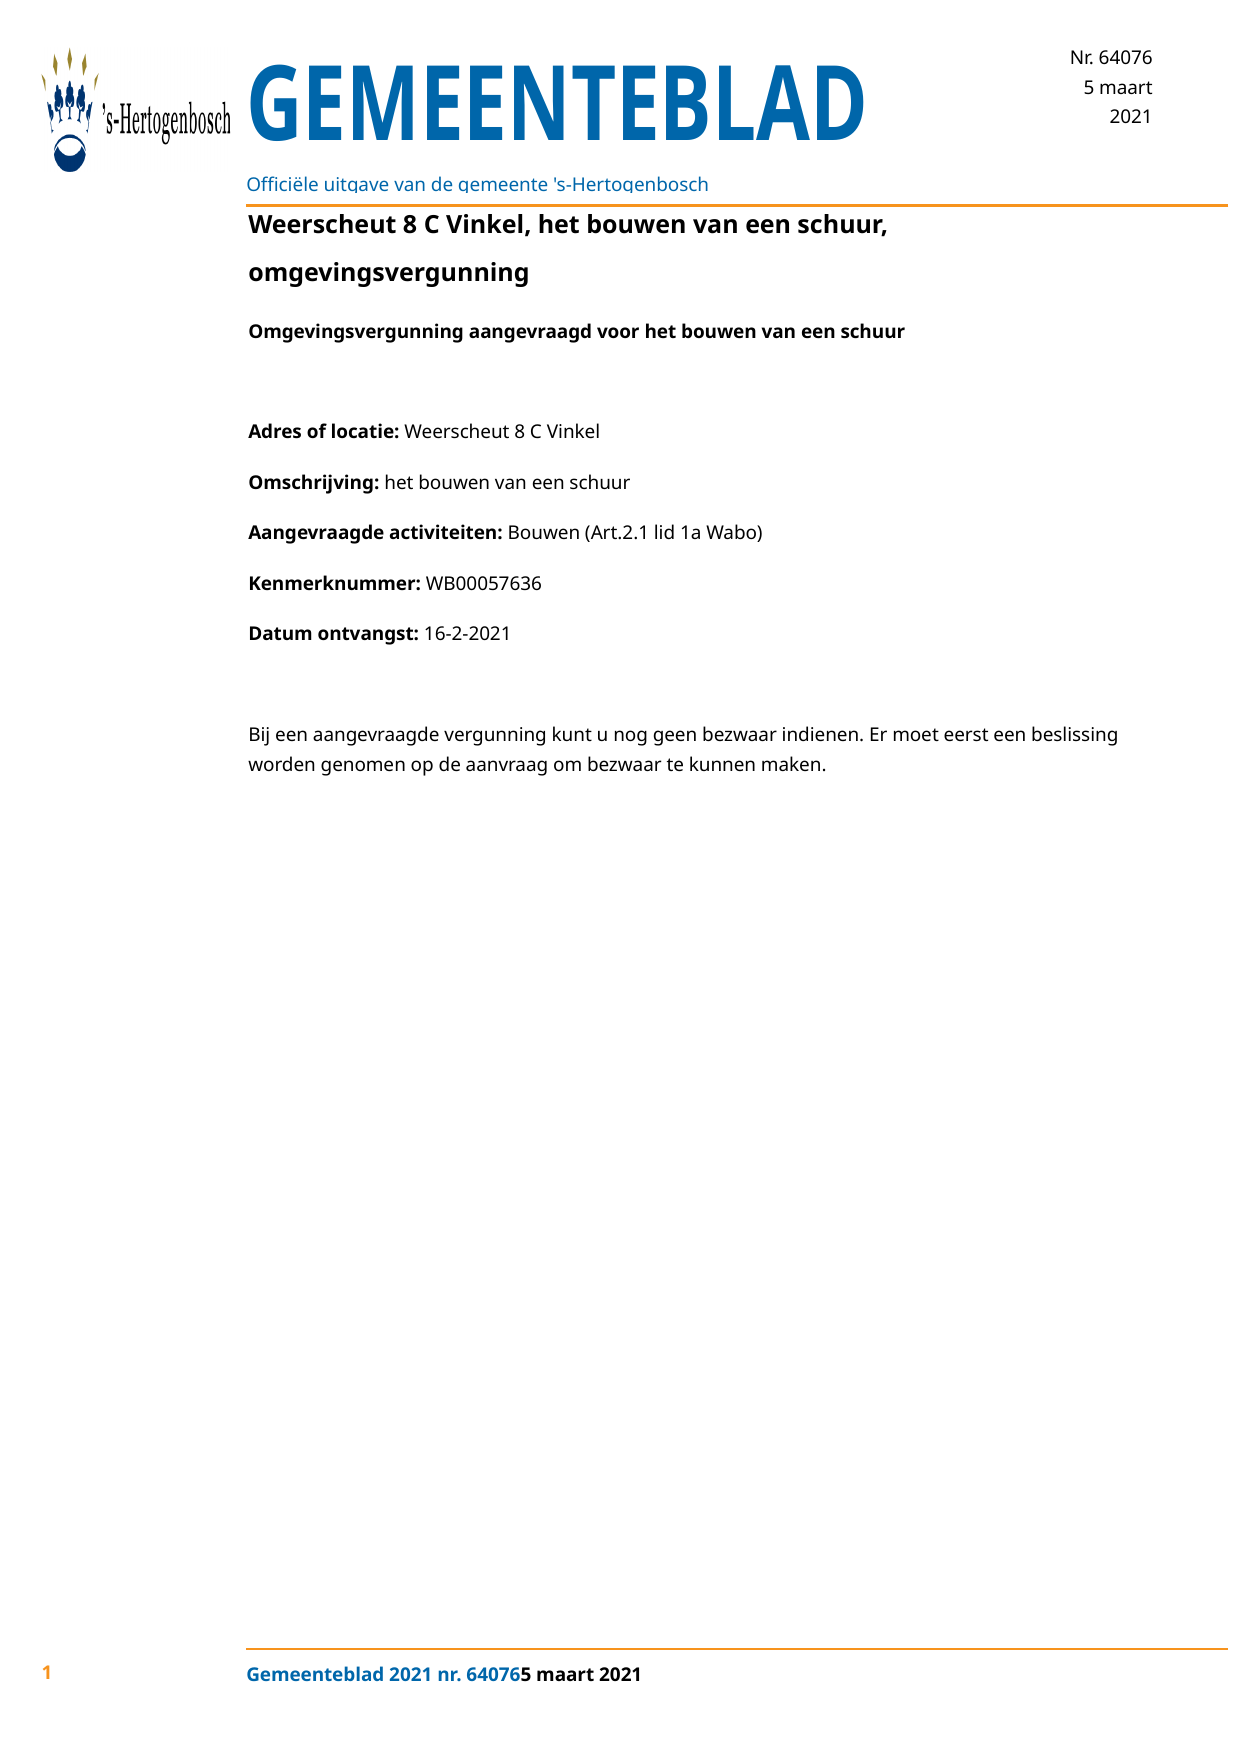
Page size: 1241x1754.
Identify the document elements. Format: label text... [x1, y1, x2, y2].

text Omschrijving: het bouwen van een schuur [248, 469, 1152, 495]
text Bij een aangevraagde vergunning kunt u nog geen bezwaar indienen. Er moet eerst een beslissing worden genomen op de aanvraag om bezwaar te kunnen maken. [248, 721, 1152, 777]
text Kenmerknummer: WB00057636 [248, 570, 1152, 596]
text Adres of locatie: Weerscheut 8 C Vinkel [248, 419, 1152, 444]
text Aangevraagde activiteiten: Bouwen (Art.2.1 lid 1a Wabo) [248, 519, 1152, 545]
picture [41, 47, 231, 172]
text Omgevingsvergunning aangevraagd voor het bouwen van een schuur [248, 318, 1152, 344]
text Weerscheut 8 C Vinkel, het bouwen van een schuur, omgevingsvergunning [248, 207, 1152, 288]
text Datum ontvangst: 16-2-2021 [248, 620, 1152, 646]
